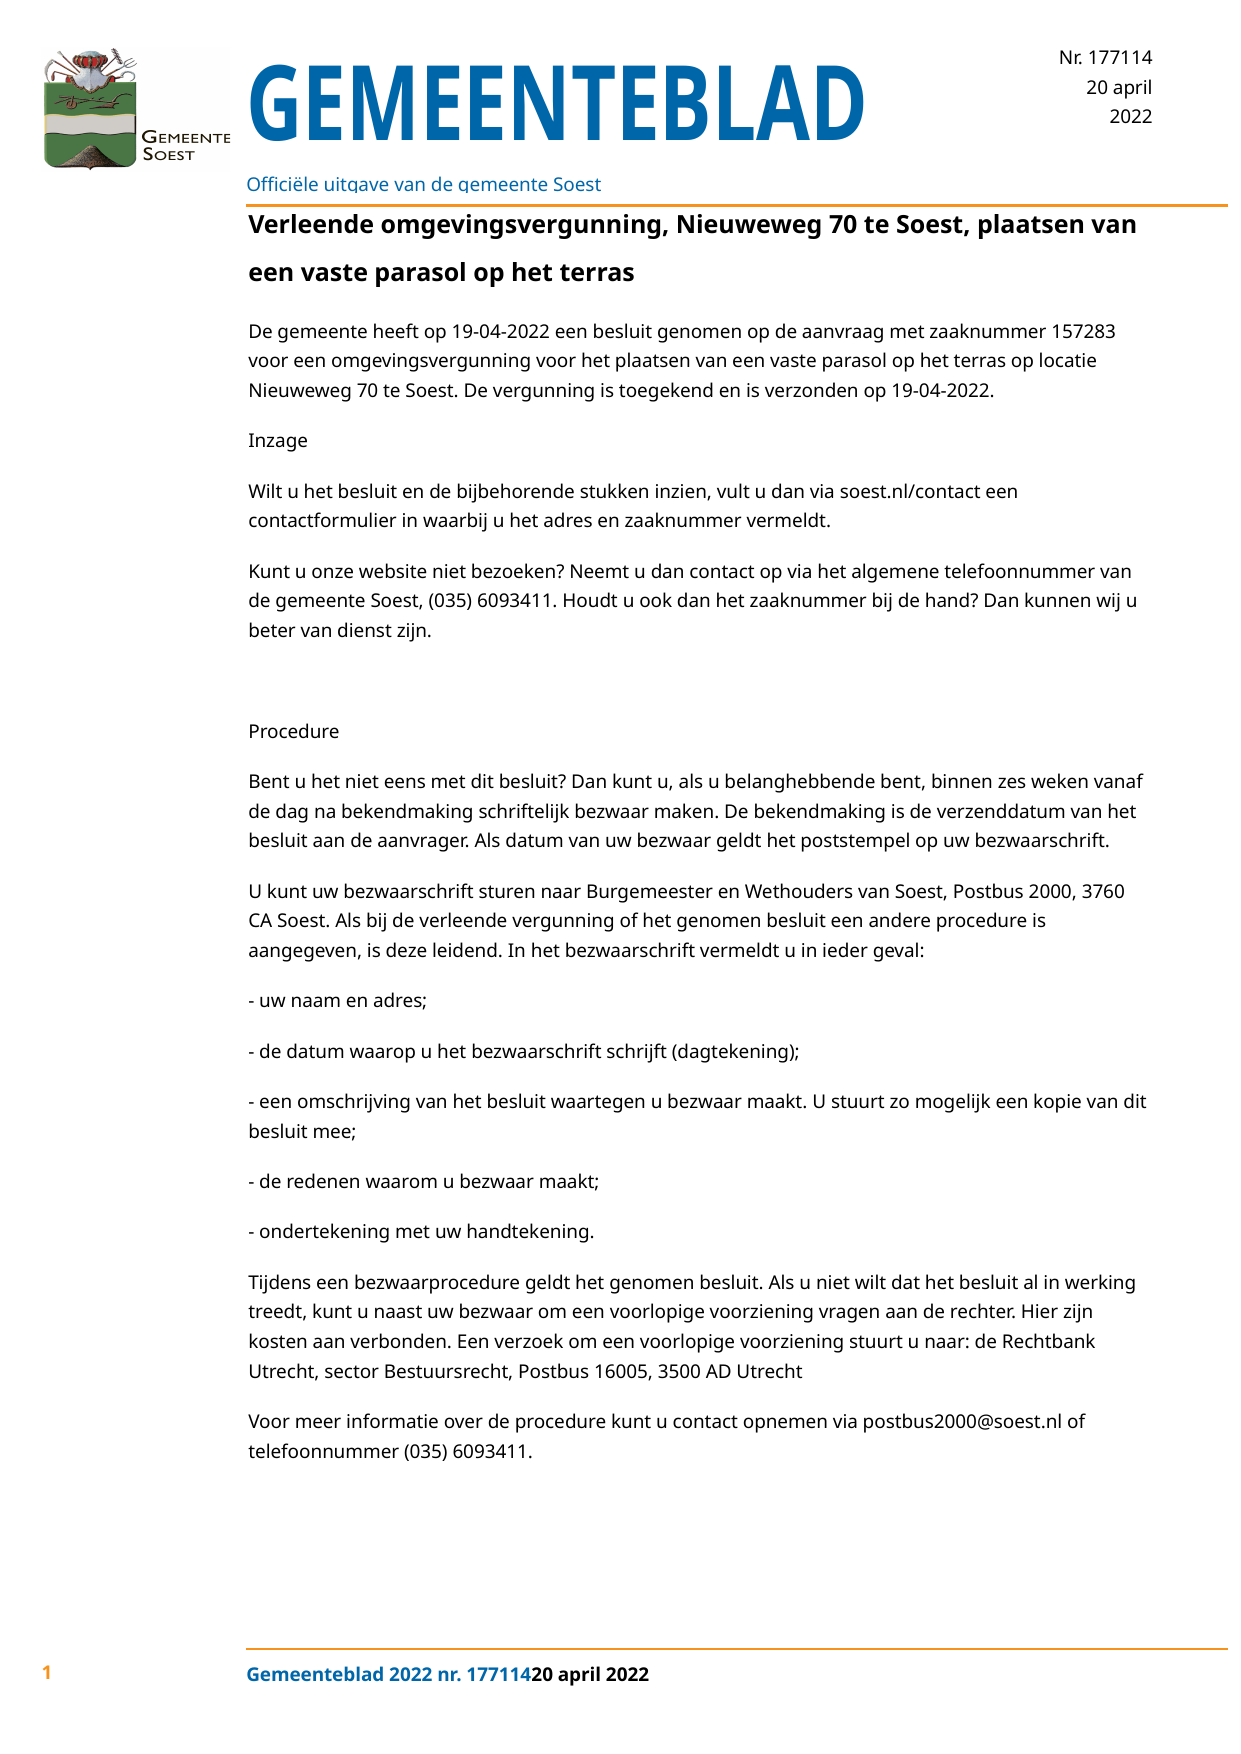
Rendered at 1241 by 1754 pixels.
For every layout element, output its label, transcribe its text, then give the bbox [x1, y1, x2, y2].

text - de redenen waarom u bezwaar maakt; [248, 1168, 1152, 1194]
text Inzage [248, 427, 1152, 453]
text U kunt uw bezwaarschrift sturen naar Burgemeester en Wethouders van Soest, Postbus 2000, 3760 CA Soest. Als bij de verleende vergunning of het genomen besluit een andere procedure is aangegeven, is deze leidend. In het bezwaarschrift vermeldt u in ieder geval: [248, 878, 1152, 963]
text Wilt u het besluit en de bijbehorende stukken inzien, vult u dan via soest.nl/contact een contactformulier in waarbij u het adres en zaaknummer vermeldt. [248, 478, 1152, 533]
text Kunt u onze website niet bezoeken? Neemt u dan contact op via het algemene telefoonnummer van de gemeente Soest, (035) 6093411. Houdt u ook dan het zaaknummer bij de hand? Dan kunnen wij u beter van dienst zijn. [248, 558, 1152, 643]
text Procedure [248, 718, 1152, 744]
text Bent u het niet eens met dit besluit? Dan kunt u, als u belanghebbende bent, binnen zes weken vanaf de dag na bekendmaking schriftelijk bezwaar maken. De bekendmaking is de verzenddatum van het besluit aan de aanvrager. Als datum van uw bezwaar geldt het poststempel op uw bezwaarschrift. [248, 768, 1152, 853]
text De gemeente heeft op 19-04-2022 een besluit genomen op de aanvraag met zaaknummer 157283 voor een omgevingsvergunning voor het plaatsen van een vaste parasol op het terras op locatie Nieuweweg 70 te Soest. De vergunning is toegekend en is verzonden op 19-04-2022. [248, 318, 1152, 403]
text Tijdens een bezwaarprocedure geldt het genomen besluit. Als u niet wilt dat het besluit al in werking treedt, kunt u naast uw bezwaar om een voorlopige voorziening vragen aan de rechter. Hier zijn kosten aan verbonden. Een verzoek om een voorlopige voorziening stuurt u naar: de Rechtbank Utrecht, sector Bestuursrecht, Postbus 16005, 3500 AD Utrecht [248, 1269, 1152, 1384]
text - de datum waarop u het bezwaarschrift schrijft (dagtekening); [248, 1038, 1152, 1064]
text - een omschrijving van het besluit waartegen u bezwaar maakt. U stuurt zo mogelijk een kopie van dit besluit mee; [248, 1088, 1152, 1144]
picture [41, 47, 231, 172]
text - uw naam en adres; [248, 987, 1152, 1013]
text Voor meer informatie over de procedure kunt u contact opnemen via postbus2000@soest.nl of telefoonnummer (035) 6093411. [248, 1408, 1152, 1464]
text - ondertekening met uw handtekening. [248, 1219, 1152, 1244]
text Verleende omgevingsvergunning, Nieuweweg 70 te Soest, plaatsen van een vaste parasol op het terras [248, 207, 1152, 288]
